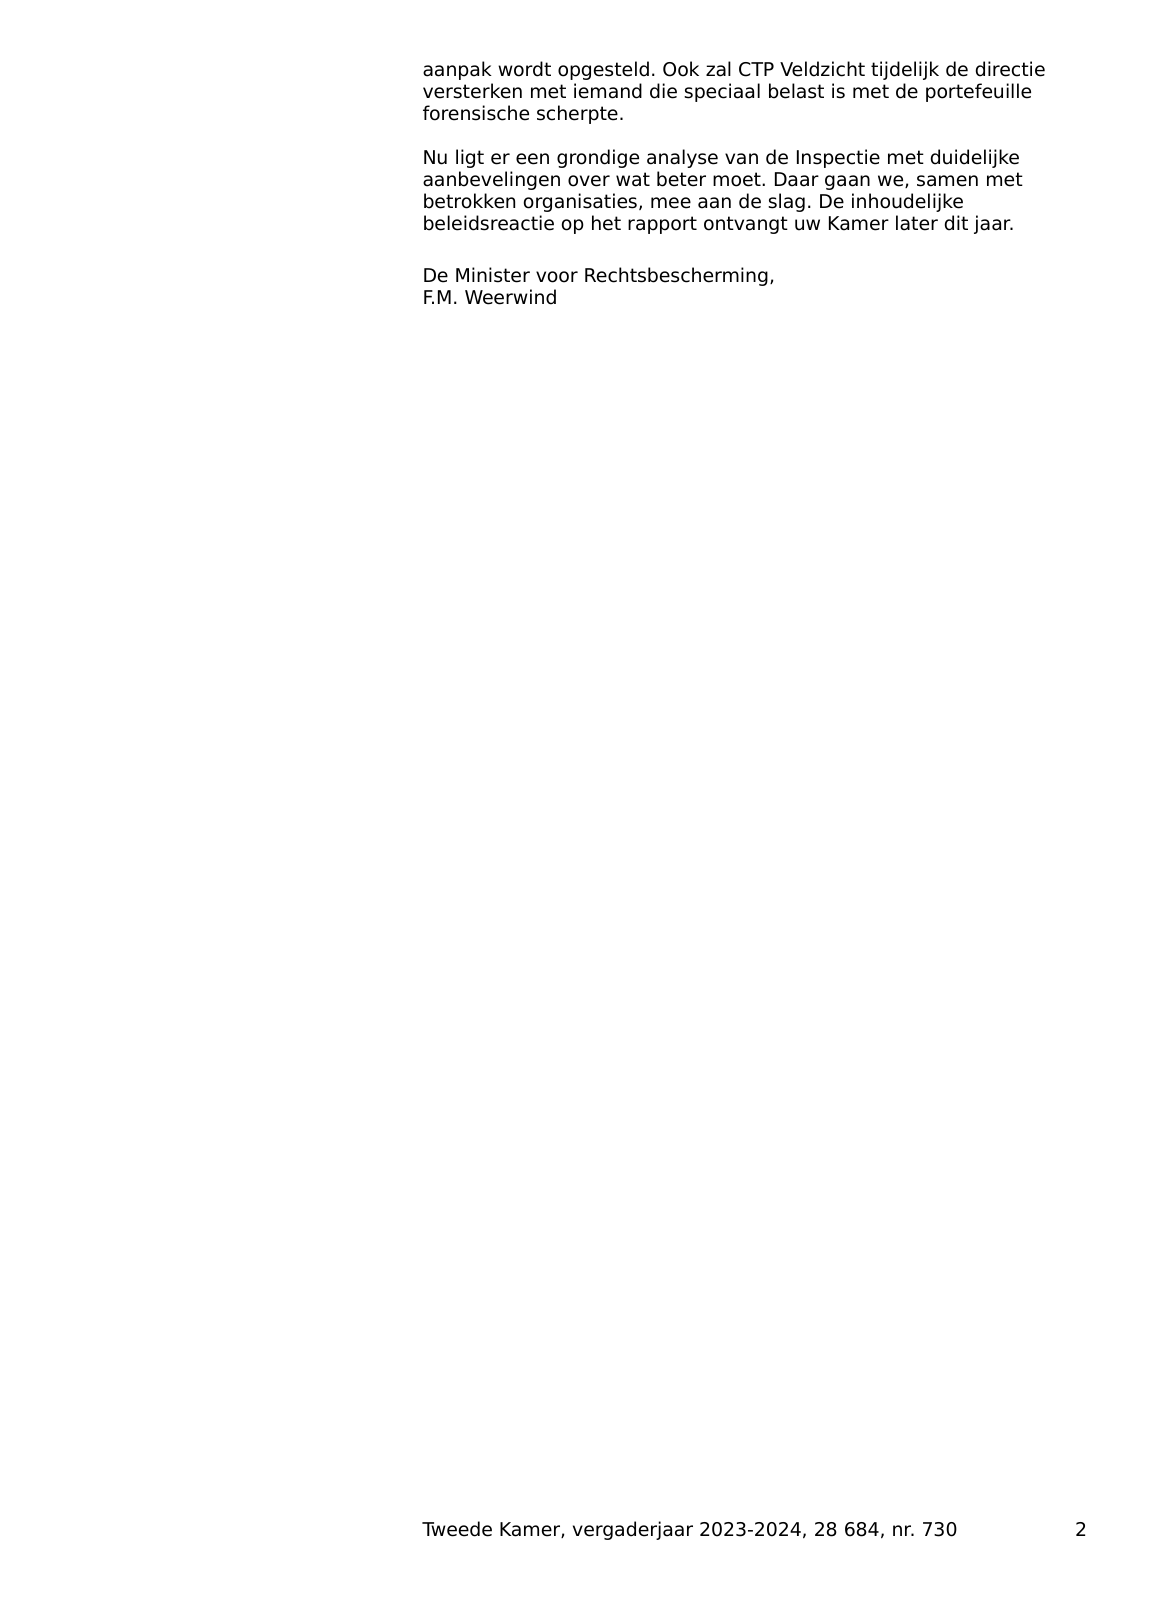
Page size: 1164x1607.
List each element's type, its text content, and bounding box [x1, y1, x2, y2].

text aanpak wordt opgesteld. Ook zal CTP Veldzicht tijdelijk de directie versterken met iemand die speciaal belast is met de portefeuille forensische scherpte. [422, 59, 1087, 125]
text Nu ligt er een grondige analyse van de Inspectie met duidelijke aanbevelingen over wat beter moet. Daar gaan we, samen met betrokken organisaties, mee aan de slag. De inhoudelijke beleidsreactie op het rapport ontvangt uw Kamer later dit jaar. [422, 147, 1087, 235]
text De Minister voor Rechtsbescherming, F.M. Weerwind [422, 265, 1087, 309]
